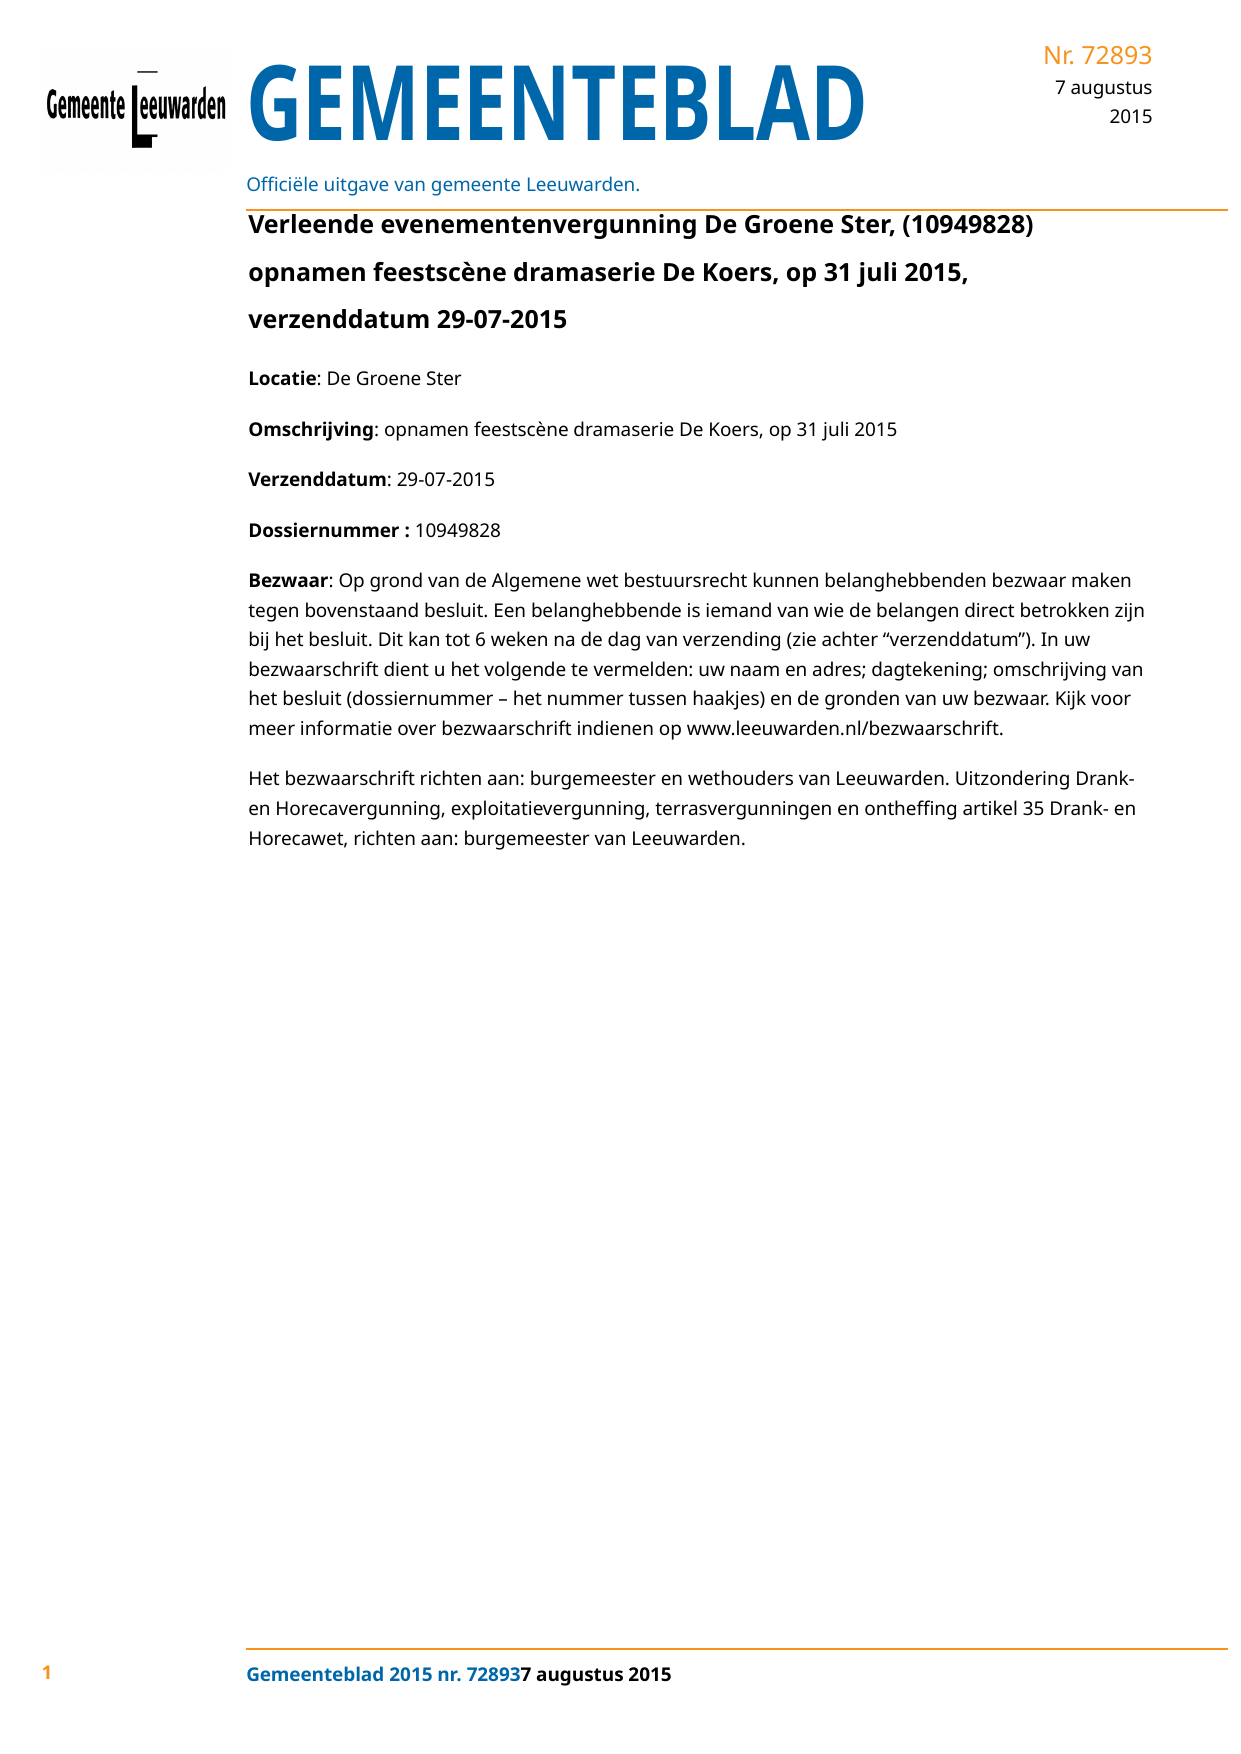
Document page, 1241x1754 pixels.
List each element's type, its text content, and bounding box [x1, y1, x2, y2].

text Locatie: De Groene Ster [248, 366, 1152, 391]
text Dossiernummer : 10949828 [248, 517, 1152, 542]
text Bezwaar: Op grond van de Algemene wet bestuursrecht kunnen belanghebbenden bezwaar maken tegen bovenstaand besluit. Een belanghebbende is iemand van wie de belangen direct betrokken zijn bij het besluit. Dit kan tot 6 weken na de dag van verzending (zie achter “verzenddatum”). In uw bezwaarschrift dient u het volgende te vermelden: uw naam en adres; dagtekening; omschrijving van het besluit (dossiernummer – het nummer tussen haakjes) en de gronden van uw bezwaar. Kijk voor meer informatie over bezwaarschrift indienen op www.leeuwarden.nl/bezwaarschrift. [248, 567, 1152, 741]
text Omschrijving: opnamen feestscène dramaserie De Koers, op 31 juli 2015 [248, 416, 1152, 442]
text Verzenddatum: 29-07-2015 [248, 466, 1152, 492]
text Verleende evenementenvergunning De Groene Ster, (10949828) opnamen feestscène dramaserie De Koers, op 31 juli 2015, verzenddatum 29-07-2015 [248, 211, 1152, 336]
picture [41, 47, 231, 172]
text Het bezwaarschrift richten aan: burgemeester en wethouders van Leeuwarden. Uitzondering Drank- en Horecavergunning, exploitatievergunning, terrasvergunningen en ontheffing artikel 35 Drank- en Horecawet, richten aan: burgemeester van Leeuwarden. [248, 766, 1152, 850]
